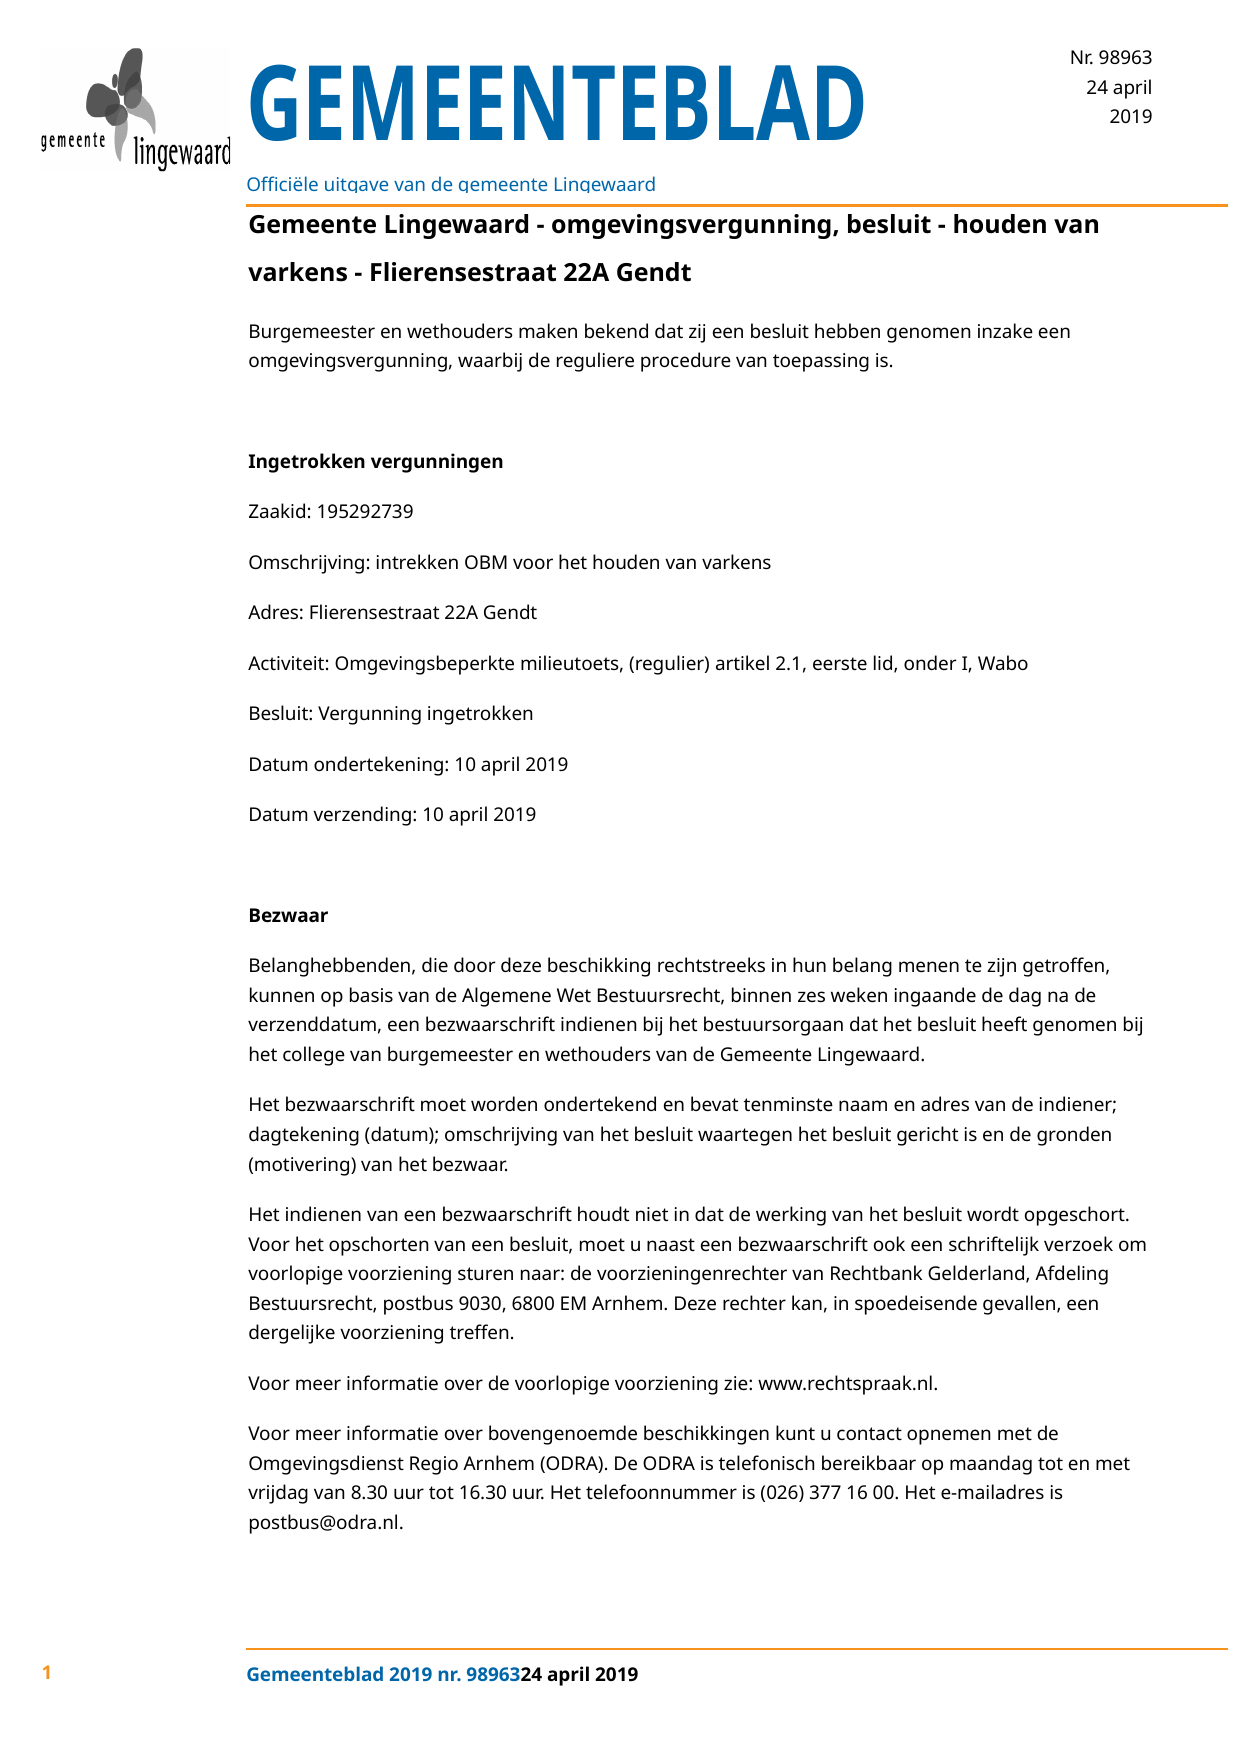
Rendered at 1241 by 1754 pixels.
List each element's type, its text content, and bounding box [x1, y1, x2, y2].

text Besluit: Vergunning ingetrokken [248, 700, 1152, 726]
text Burgemeester en wethouders maken bekend dat zij een besluit hebben genomen inzake een omgevingsvergunning, waarbij de reguliere procedure van toepassing is. [248, 318, 1152, 373]
text Datum ondertekening: 10 april 2019 [248, 751, 1152, 777]
picture [41, 47, 231, 172]
text Datum verzending: 10 april 2019 [248, 801, 1152, 827]
text Het bezwaarschrift moet worden ondertekend en bevat tenminste naam en adres van de indiener; dagtekening (datum); omschrijving van het besluit waartegen het besluit gericht is en de gronden (motivering) van het bezwaar. [248, 1092, 1152, 1177]
text Voor meer informatie over bovengenoemde beschikkingen kunt u contact opnemen met de Omgevingsdienst Regio Arnhem (ODRA). De ODRA is telefonisch bereikbaar op maandag tot en met vrijdag van 8.30 uur tot 16.30 uur. Het telefoonnummer is (026) 377 16 00. Het e-mailadres is postbus@odra.nl. [248, 1420, 1152, 1535]
text Zaakid: 195292739 [248, 499, 1152, 524]
text Bezwaar [248, 902, 1152, 928]
text Ingetrokken vergunningen [248, 448, 1152, 474]
text Belanghebbenden, die door deze beschikking rechtstreeks in hun belang menen te zijn getroffen, kunnen op basis van de Algemene Wet Bestuursrecht, binnen zes weken ingaande de dag na de verzenddatum, een bezwaarschrift indienen bij het bestuursorgaan dat het besluit heeft genomen bij het college van burgemeester en wethouders van de Gemeente Lingewaard. [248, 952, 1152, 1067]
text Activiteit: Omgevingsbeperkte milieutoets, (regulier) artikel 2.1, eerste lid, onder I, Wabo [248, 650, 1152, 676]
text Voor meer informatie over de voorlopige voorziening zie: www.rechtspraak.nl. [248, 1370, 1152, 1396]
text Adres: Flierensestraat 22A Gendt [248, 599, 1152, 625]
text Het indienen van een bezwaarschrift houdt niet in dat de werking van het besluit wordt opgeschort. Voor het opschorten van een besluit, moet u naast een bezwaarschrift ook een schriftelijk verzoek om voorlopige voorziening sturen naar: de voorzieningenrechter van Rechtbank Gelderland, Afdeling Bestuursrecht, postbus 9030, 6800 EM Arnhem. Deze rechter kan, in spoedeisende gevallen, een dergelijke voorziening treffen. [248, 1201, 1152, 1345]
text Omschrijving: intrekken OBM voor het houden van varkens [248, 549, 1152, 575]
text Gemeente Lingewaard - omgevingsvergunning, besluit - houden van varkens - Flierensestraat 22A Gendt [248, 207, 1152, 288]
